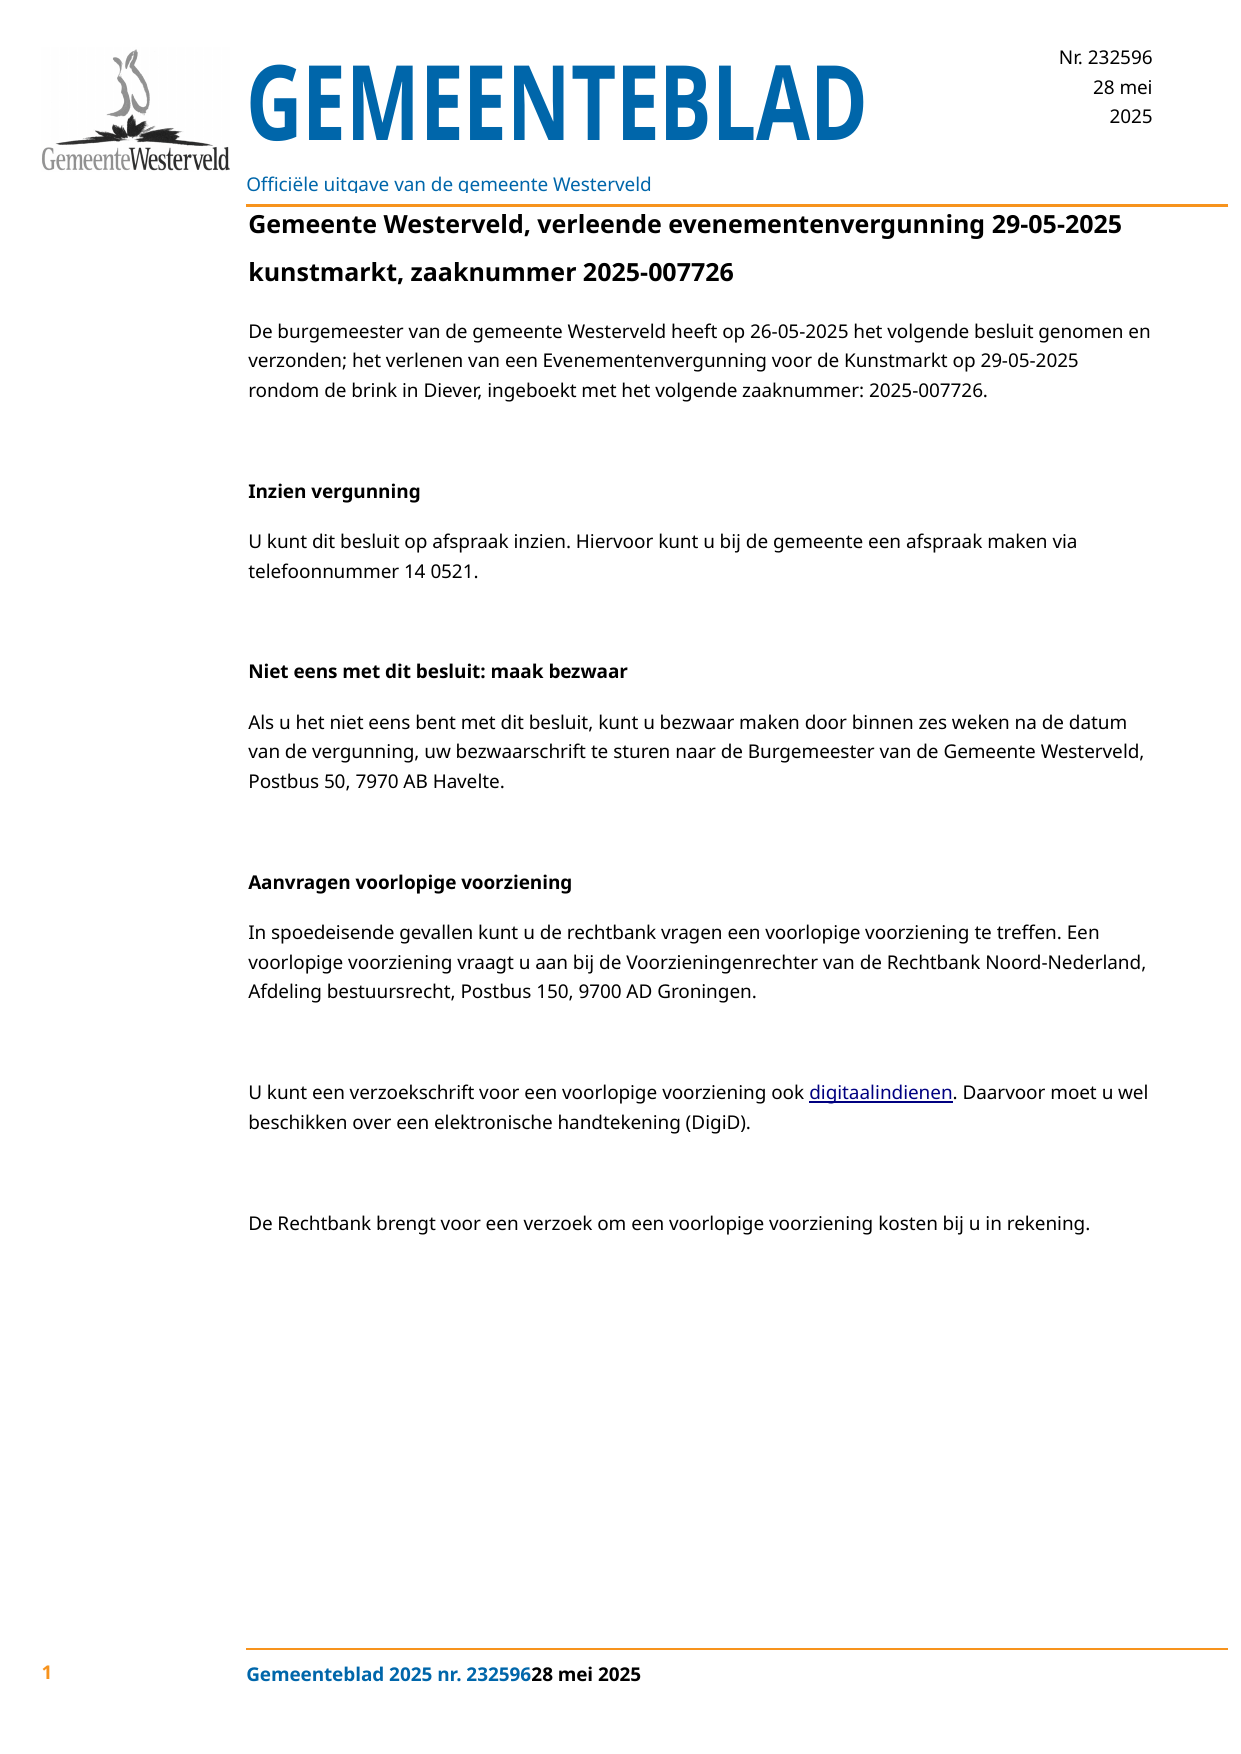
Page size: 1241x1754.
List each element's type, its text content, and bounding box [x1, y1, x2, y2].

text U kunt een verzoekschrift voor een voorlopige voorziening ook digitaalindienen. Daarvoor moet u wel beschikken over een elektronische handtekening (DigiD). [248, 1079, 1152, 1135]
text U kunt dit besluit op afspraak inzien. Hiervoor kunt u bij de gemeente een afspraak maken via telefoonnummer 14 0521. [248, 528, 1152, 584]
text De burgemeester van de gemeente Westerveld heeft op 26-05-2025 het volgende besluit genomen en verzonden; het verlenen van een Evenementenvergunning voor de Kunstmarkt op 29-05-2025 rondom de brink in Diever, ingeboekt met het volgende zaaknummer: 2025-007726. [248, 318, 1152, 403]
text Als u het niet eens bent met dit besluit, kunt u bezwaar maken door binnen zes weken na de datum van de vergunning, uw bezwaarschrift te sturen naar de Burgemeester van de Gemeente Westerveld, Postbus 50, 7970 AB Havelte. [248, 709, 1152, 794]
picture [41, 47, 231, 172]
text Gemeente Westerveld, verleende evenementenvergunning 29-05-2025 kunstmarkt, zaaknummer 2025-007726 [248, 207, 1152, 288]
text Niet eens met dit besluit: maak bezwaar [248, 659, 1152, 684]
text Aanvragen voorlopige voorziening [248, 869, 1152, 895]
text Inzien vergunning [248, 478, 1152, 504]
text In spoedeisende gevallen kunt u de rechtbank vragen een voorlopige voorziening te treffen. Een voorlopige voorziening vraagt u aan bij de Voorzieningenrechter van de Rechtbank Noord-Nederland, Afdeling bestuursrecht, Postbus 150, 9700 AD Groningen. [248, 919, 1152, 1004]
text De Rechtbank brengt voor een verzoek om een voorlopige voorziening kosten bij u in rekening. [248, 1210, 1152, 1236]
